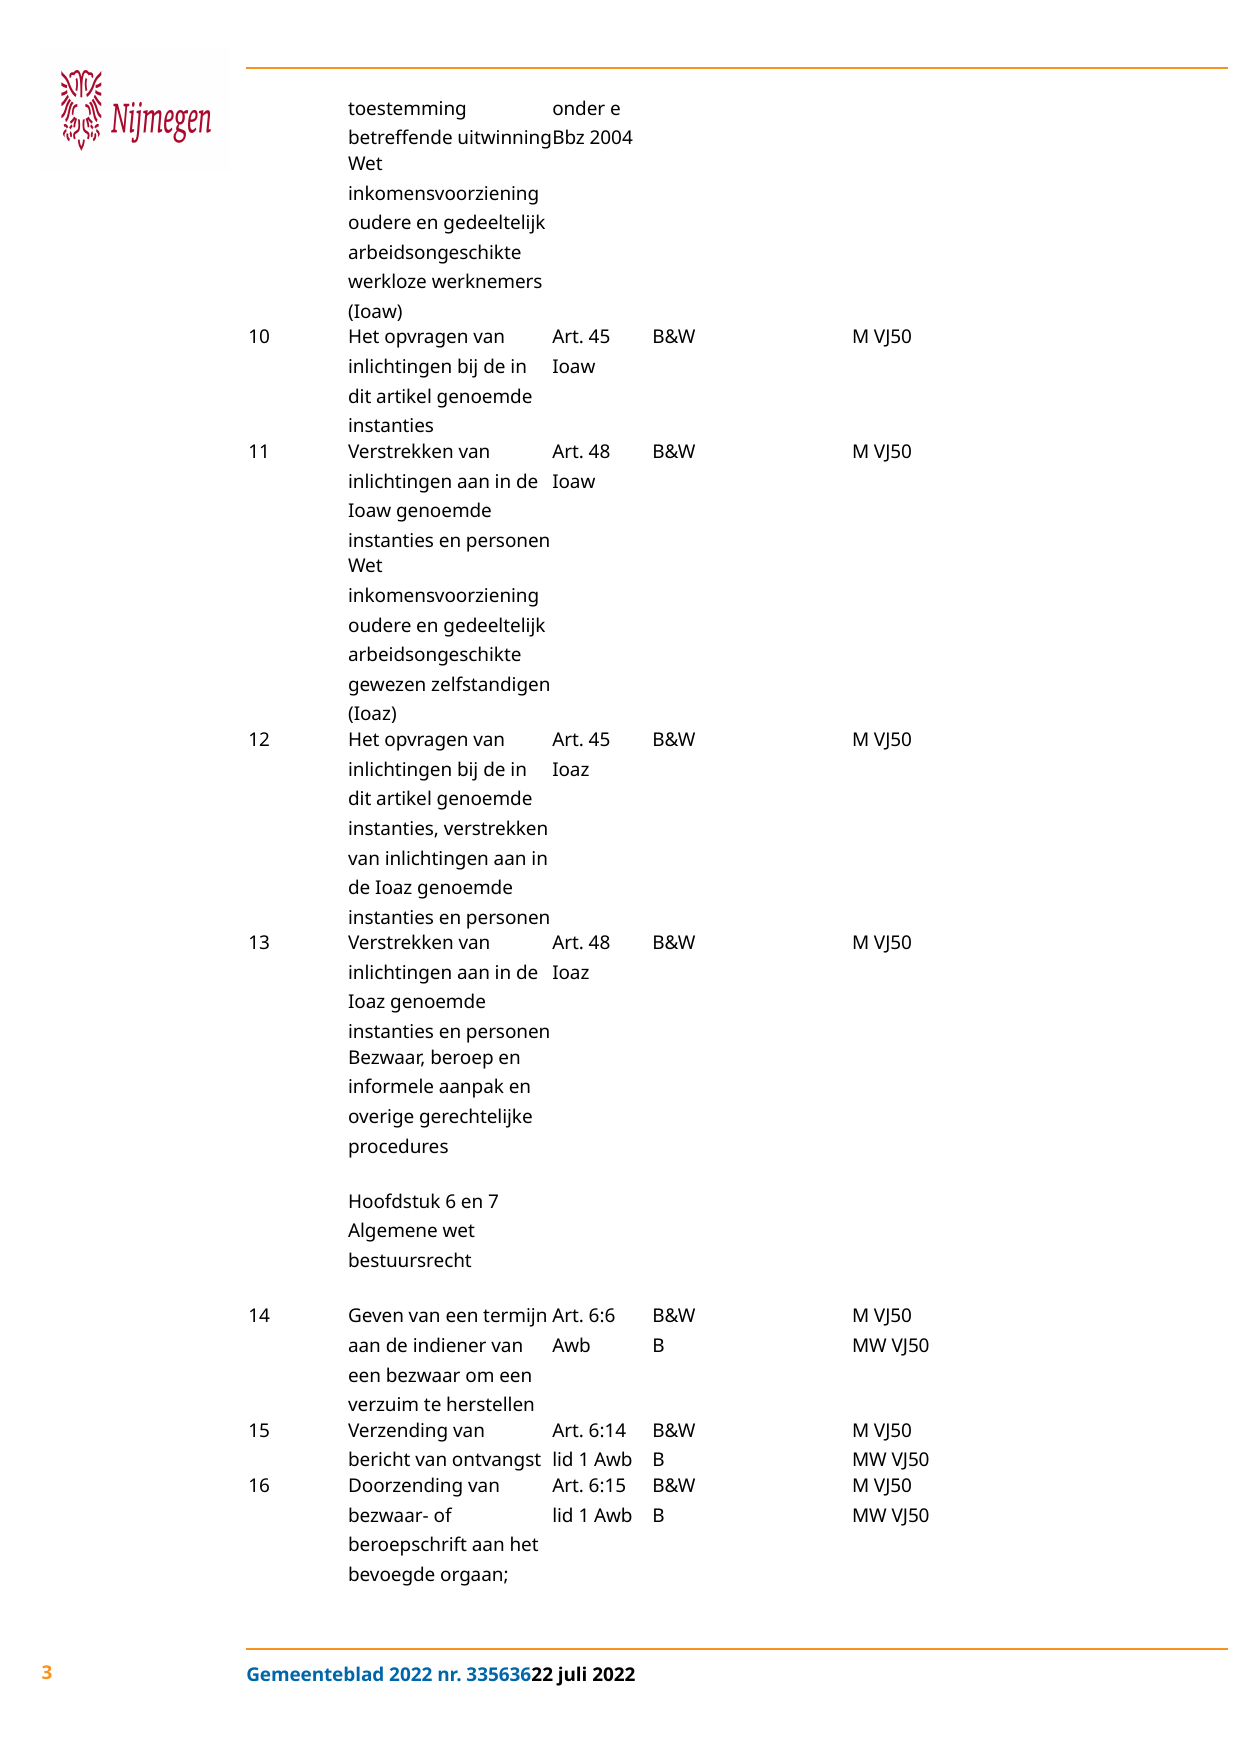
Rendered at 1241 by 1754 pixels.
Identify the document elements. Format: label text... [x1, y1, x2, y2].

table_cell Wet inkomensvoorziening oudere en gedeeltelijk arbeidsongeschikte werkloze werknemers (Ioaw) [348, 150, 552, 324]
table_cell 13 [248, 930, 348, 1044]
table_cell 15 [248, 1417, 348, 1472]
table_cell [652, 95, 852, 150]
table_cell Verzending van bericht van ontvangst [348, 1417, 552, 1472]
table_cell M VJ50 [852, 726, 952, 929]
table_cell Wet inkomensvoorziening oudere en gedeeltelijk arbeidsongeschikte gewezen zelfstandigen (Ioaz) [348, 553, 552, 726]
table_cell [852, 1188, 952, 1303]
table_cell 14 [248, 1303, 348, 1417]
table_cell B&W [652, 438, 852, 553]
table_cell M VJ50 [852, 930, 952, 1044]
table_cell Doorzending van bezwaar- of beroepschrift aan het bevoegde orgaan; [348, 1473, 552, 1587]
table_cell Art. 48 Ioaw [552, 438, 652, 553]
table_cell Art. 48 Ioaz [552, 930, 652, 1044]
table_cell [952, 1473, 1152, 1587]
table_cell [248, 1044, 348, 1188]
table_cell [248, 1188, 348, 1303]
table_cell Het opvragen van inlichtingen bij de in dit artikel genoemde instanties [348, 324, 552, 438]
table_cell 12 [248, 726, 348, 929]
table_cell Art. 45 Ioaz [552, 726, 652, 929]
table_cell Bezwaar, beroep en informele aanpak en overige gerechtelijke procedures [348, 1044, 552, 1188]
table_cell 10 [248, 324, 348, 438]
table_cell Geven van een termijn aan de indiener van een bezwaar om een verzuim te herstellen [348, 1303, 552, 1417]
table_cell [552, 1188, 652, 1303]
table_cell [952, 1303, 1152, 1417]
table_cell onder e Bbz 2004 [552, 95, 652, 150]
table_cell [248, 553, 348, 726]
table_cell [852, 553, 952, 726]
table_cell [852, 95, 952, 150]
table_cell M VJ50 MW VJ50 [852, 1303, 952, 1417]
table_cell [652, 1044, 852, 1188]
table_cell Hoofdstuk 6 en 7 Algemene wet bestuursrecht [348, 1188, 552, 1303]
table_cell B&W B [652, 1473, 852, 1587]
table_cell Verstrekken van inlichtingen aan in de Ioaw genoemde instanties en personen [348, 438, 552, 553]
table_cell B&W B [652, 1417, 852, 1472]
table_cell [652, 1188, 852, 1303]
table_cell B&W B [652, 1303, 852, 1417]
table_cell Art. 6:15 lid 1 Awb [552, 1473, 652, 1587]
table_cell [852, 150, 952, 324]
table_cell toestemming betreffende uitwinning [348, 95, 552, 150]
table_cell [552, 150, 652, 324]
table_cell 11 [248, 438, 348, 553]
table_cell [248, 150, 348, 324]
table_cell M VJ50 MW VJ50 [852, 1473, 952, 1587]
picture [41, 47, 231, 172]
table_cell [952, 930, 1152, 1044]
table_cell [952, 1188, 1152, 1303]
table_cell M VJ50 [852, 438, 952, 553]
table_cell [852, 1044, 952, 1188]
table_cell [952, 150, 1152, 324]
table_cell M VJ50 MW VJ50 [852, 1417, 952, 1472]
table_cell [552, 553, 652, 726]
table_cell Verstrekken van inlichtingen aan in de Ioaz genoemde instanties en personen [348, 930, 552, 1044]
table_cell Art. 45 Ioaw [552, 324, 652, 438]
table_cell M VJ50 [852, 324, 952, 438]
table_cell [952, 438, 1152, 553]
table_cell 16 [248, 1473, 348, 1587]
table_cell [952, 553, 1152, 726]
table_cell [952, 1417, 1152, 1472]
table_cell [552, 1044, 652, 1188]
table_cell [652, 553, 852, 726]
table_cell [248, 95, 348, 150]
table_cell B&W [652, 324, 852, 438]
table_cell Art. 6:14 lid 1 Awb [552, 1417, 652, 1472]
table_cell [952, 1044, 1152, 1188]
table_cell Art. 6:6 Awb [552, 1303, 652, 1417]
table_cell [952, 324, 1152, 438]
table_cell [952, 95, 1152, 150]
table_cell [952, 726, 1152, 929]
table_cell Het opvragen van inlichtingen bij de in dit artikel genoemde instanties, verstrekken van inlichtingen aan in de Ioaz genoemde instanties en personen [348, 726, 552, 929]
table_cell B&W [652, 930, 852, 1044]
table_cell B&W [652, 726, 852, 929]
table_cell [652, 150, 852, 324]
